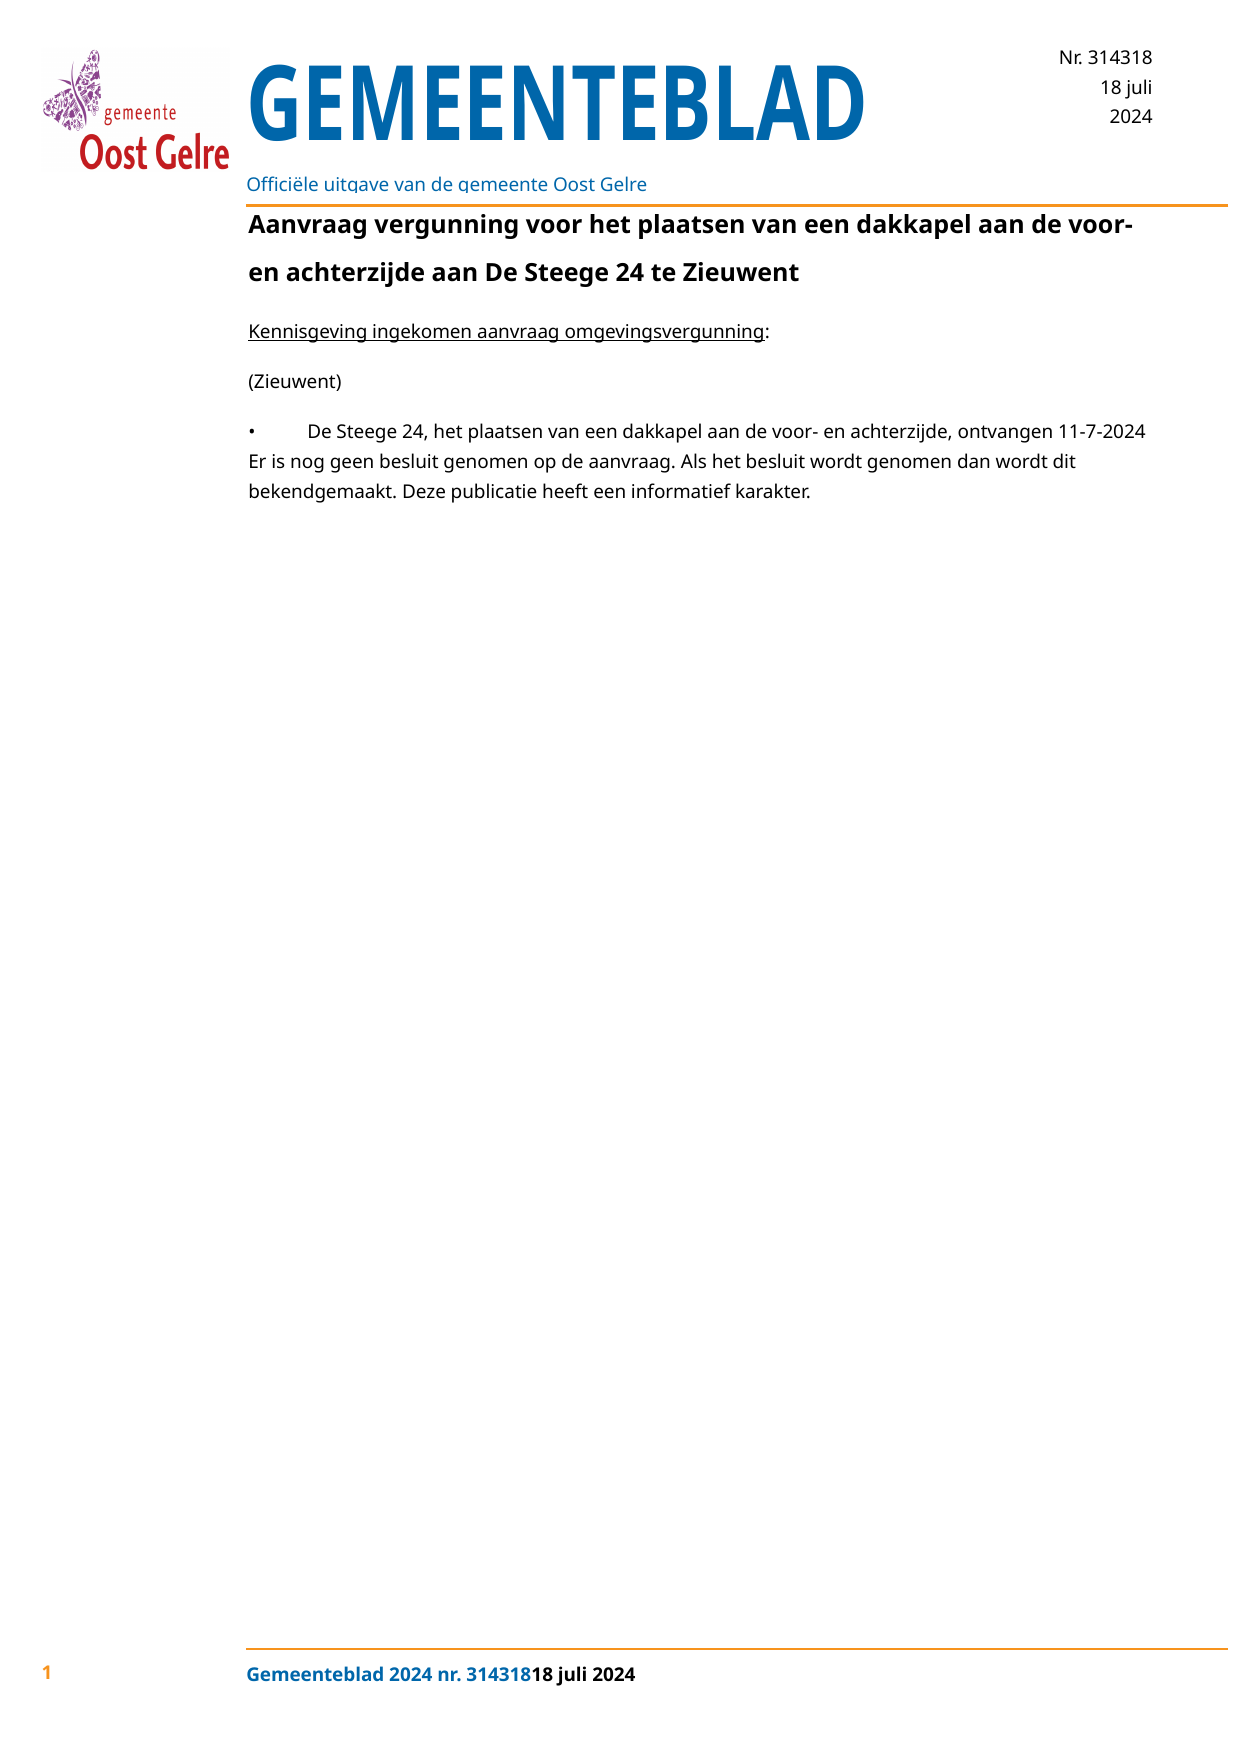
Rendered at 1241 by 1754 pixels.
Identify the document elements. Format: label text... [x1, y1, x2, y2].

text Aanvraag vergunning voor het plaatsen van een dakkapel aan de voor- en achterzijde aan De Steege 24 te Zieuwent [248, 207, 1152, 288]
text Er is nog geen besluit genomen op de aanvraag. Als het besluit wordt genomen dan wordt dit bekendgemaakt. Deze publicatie heeft een informatief karakter. [248, 448, 1152, 504]
picture [41, 47, 231, 172]
text Kennisgeving ingekomen aanvraag omgevingsvergunning: [248, 318, 1152, 344]
text (Zieuwent) [248, 368, 1152, 394]
list De Steege 24, het plaatsen van een dakkapel aan de voor- en achterzijde, ontvangen 11-7-2024 [248, 419, 1152, 444]
